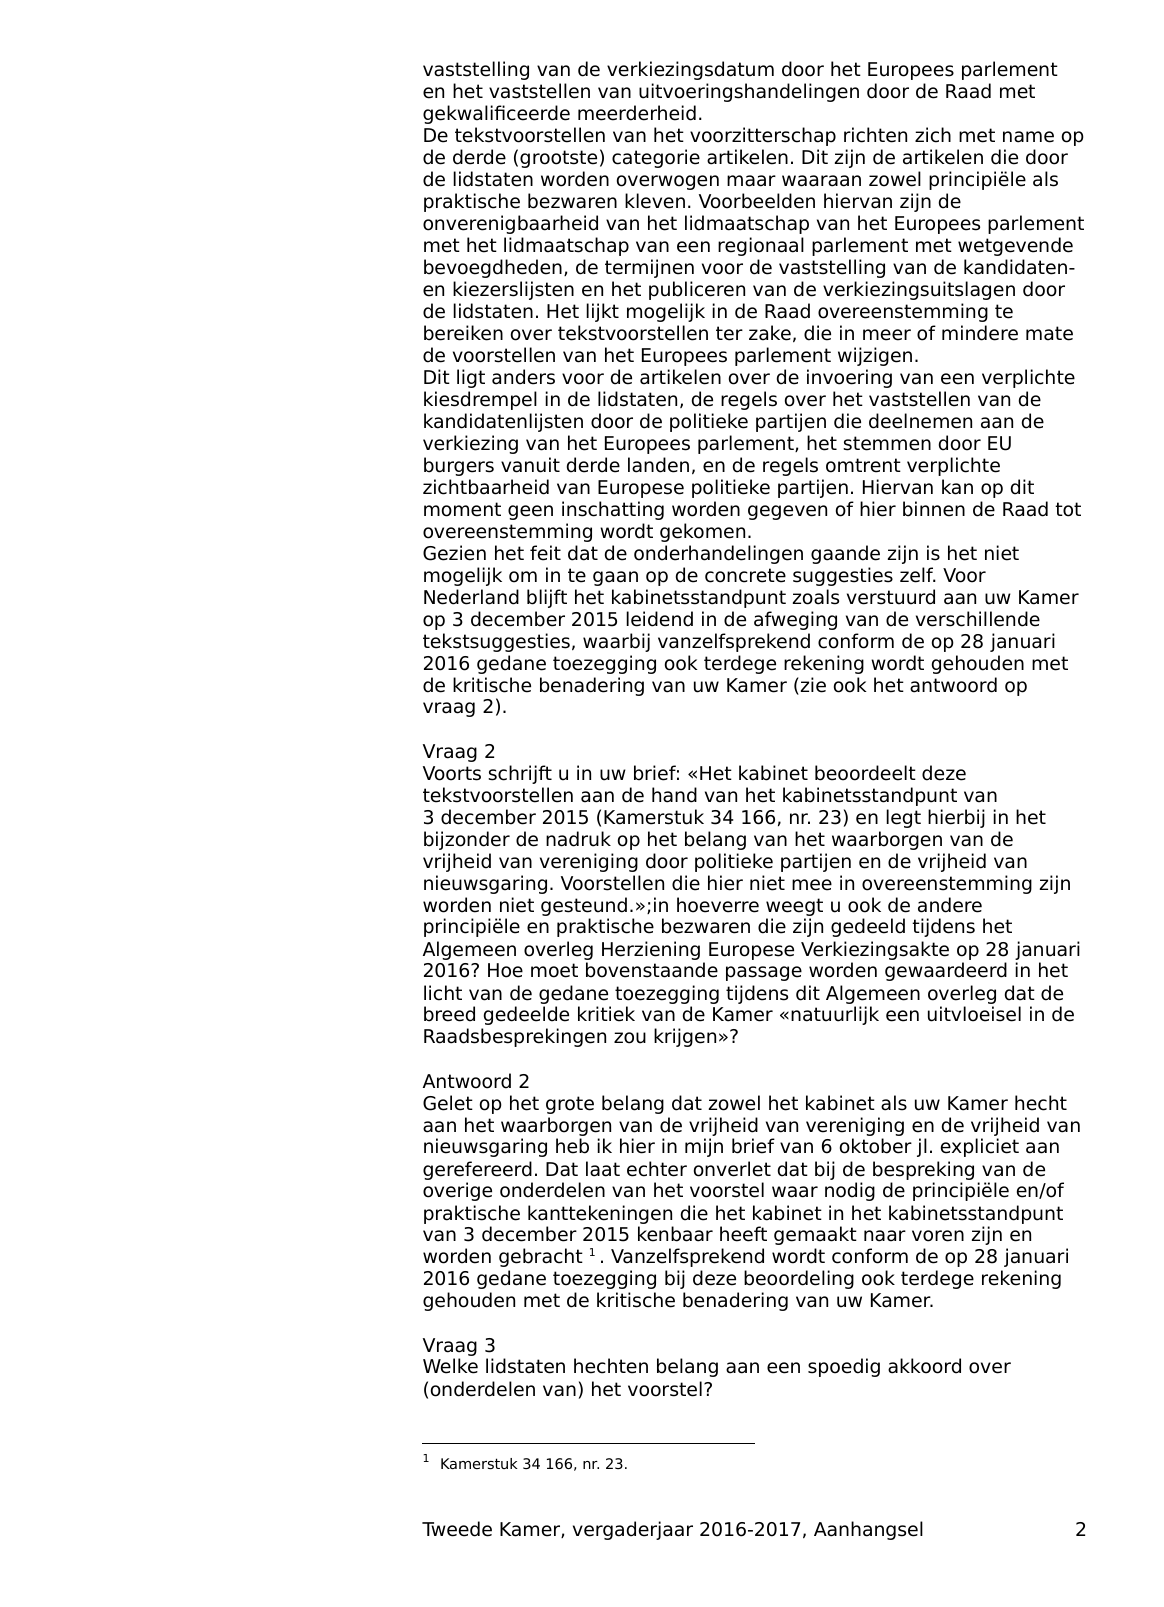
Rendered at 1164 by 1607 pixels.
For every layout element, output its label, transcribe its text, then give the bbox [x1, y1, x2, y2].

text Antwoord 2 [422, 1071, 1087, 1092]
text Vraag 2 [422, 741, 1087, 763]
text Vraag 3 [422, 1334, 1087, 1356]
text De tekstvoorstellen van het voorzitterschap richten zich met name op de derde (grootste) categorie artikelen. Dit zijn de artikelen die door de lidstaten worden overwogen maar waaraan zowel principiële als praktische bezwaren kleven. Voorbeelden hiervan zijn de onverenigbaarheid van het lidmaatschap van het Europees parlement met het lidmaatschap van een regionaal parlement met wetgevende bevoegdheden, de termijnen voor de vaststelling van de kandidaten- en kiezerslijsten en het publiceren van de verkiezingsuitslagen door de lidstaten. Het lijkt mogelijk in de Raad overeenstemming te bereiken over tekstvoorstellen ter zake, die in meer of mindere mate de voorstellen van het Europees parlement wijzigen. [422, 125, 1087, 367]
text Gelet op het grote belang dat zowel het kabinet als uw Kamer hecht aan het waarborgen van de vrijheid van vereniging en de vrijheid van nieuwsgaring heb ik hier in mijn brief van 6 oktober jl. expliciet aan gerefereerd. Dat laat echter onverlet dat bij de bespreking van de overige onderdelen van het voorstel waar nodig de principiële en/of praktische kanttekeningen die het kabinet in het kabinetsstandpunt van 3 december 2015 kenbaar heeft gemaakt naar voren zijn en worden gebracht . Vanzelfsprekend wordt conform de op 28 januari 2016 gedane toezegging bij deze beoordeling ook terdege rekening gehouden met de kritische benadering van uw Kamer. [422, 1092, 1087, 1312]
text Gezien het feit dat de onderhandelingen gaande zijn is het niet mogelijk om in te gaan op de concrete suggesties zelf. Voor Nederland blijft het kabinetsstandpunt zoals verstuurd aan uw Kamer op 3 december 2015 leidend in de afweging van de verschillende tekstsuggesties, waarbij vanzelfsprekend conform de op 28 januari 2016 gedane toezegging ook terdege rekening wordt gehouden met de kritische benadering van uw Kamer (zie ook het antwoord op vraag 2). [422, 543, 1087, 718]
text Dit ligt anders voor de artikelen over de invoering van een verplichte kiesdrempel in de lidstaten, de regels over het vaststellen van de kandidatenlijsten door de politieke partijen die deelnemen aan de verkiezing van het Europees parlement, het stemmen door EU burgers vanuit derde landen, en de regels omtrent verplichte zichtbaarheid van Europese politieke partijen. Hiervan kan op dit moment geen inschatting worden gegeven of hier binnen de Raad tot overeenstemming wordt gekomen. [422, 367, 1087, 543]
text Welke lidstaten hechten belang aan een spoedig akkoord over (onderdelen van) het voorstel? [422, 1356, 1087, 1400]
text vaststelling van de verkiezingsdatum door het Europees parlement en het vaststellen van uitvoeringshandelingen door de Raad met gekwalificeerde meerderheid. [422, 59, 1087, 125]
text Voorts schrijft u in uw brief: «Het kabinet beoordeelt deze tekstvoorstellen aan de hand van het kabinetsstandpunt van 3 december 2015 (Kamerstuk 34 166, nr. 23) en legt hierbij in het bijzonder de nadruk op het belang van het waarborgen van de vrijheid van vereniging door politieke partijen en de vrijheid van nieuwsgaring. Voorstellen die hier niet mee in overeenstemming zijn worden niet gesteund.»;in hoeverre weegt u ook de andere principiële en praktische bezwaren die zijn gedeeld tijdens het Algemeen overleg Herziening Europese Verkiezingsakte op 28 januari 2016? Hoe moet bovenstaande passage worden gewaardeerd in het licht van de gedane toezegging tijdens dit Algemeen overleg dat de breed gedeelde kritiek van de Kamer «natuurlijk een uitvloeisel in de Raadsbesprekingen zou krijgen»? [422, 763, 1087, 1048]
text Kamerstuk 34 166, nr. 23. [422, 1452, 1087, 1474]
